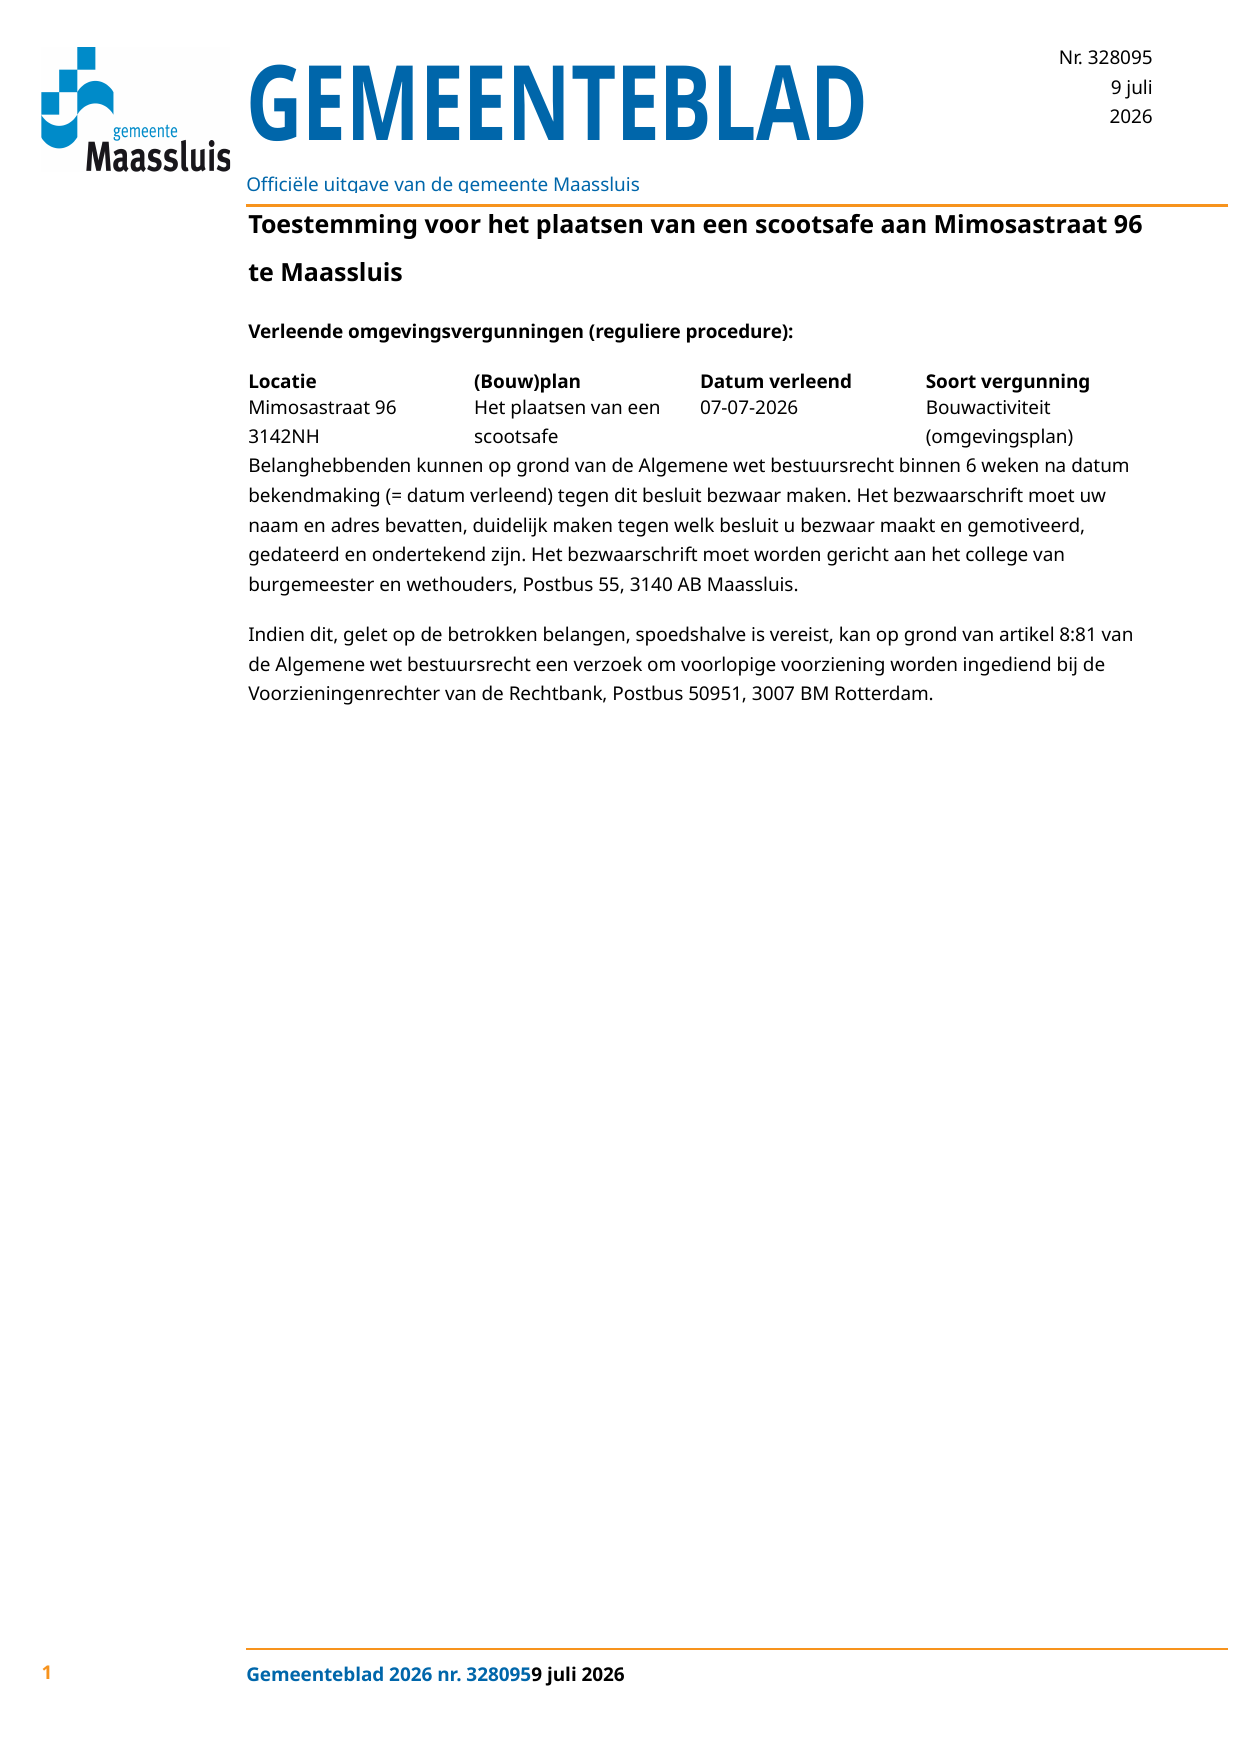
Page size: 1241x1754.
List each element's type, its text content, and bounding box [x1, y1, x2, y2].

table_header Locatie [248, 369, 474, 394]
table_cell 07-07-2026 [700, 394, 926, 449]
picture [41, 47, 231, 172]
table_cell Bouwactiviteit (omgevingsplan) [926, 394, 1152, 449]
text Belanghebbenden kunnen op grond van de Algemene wet bestuursrecht binnen 6 weken na datum bekendmaking (= datum verleend) tegen dit besluit bezwaar maken. Het bezwaarschrift moet uw naam en adres bevatten, duidelijk maken tegen welk besluit u bezwaar maakt en gemotiveerd, gedateerd en ondertekend zijn. Het bezwaarschrift moet worden gericht aan het college van burgemeester en wethouders, Postbus 55, 3140 AB Maassluis. [248, 453, 1152, 597]
text Verleende omgevingsvergunningen (reguliere procedure): [248, 318, 1152, 344]
table_header (Bouw)plan [474, 369, 700, 394]
text Indien dit, gelet op de betrokken belangen, spoedshalve is vereist, kan op grond van artikel 8:81 van de Algemene wet bestuursrecht een verzoek om voorlopige voorziening worden ingediend bij de Voorzieningenrechter van de Rechtbank, Postbus 50951, 3007 BM Rotterdam. [248, 621, 1152, 706]
table_header Datum verleend [700, 369, 926, 394]
table_cell Mimosastraat 96 3142NH [248, 394, 474, 449]
table_cell Het plaatsen van een scootsafe [474, 394, 700, 449]
picture [41, 47, 77, 92]
text Toestemming voor het plaatsen van een scootsafe aan Mimosastraat 96 te Maassluis [248, 207, 1152, 288]
table_header Soort vergunning [926, 369, 1152, 394]
